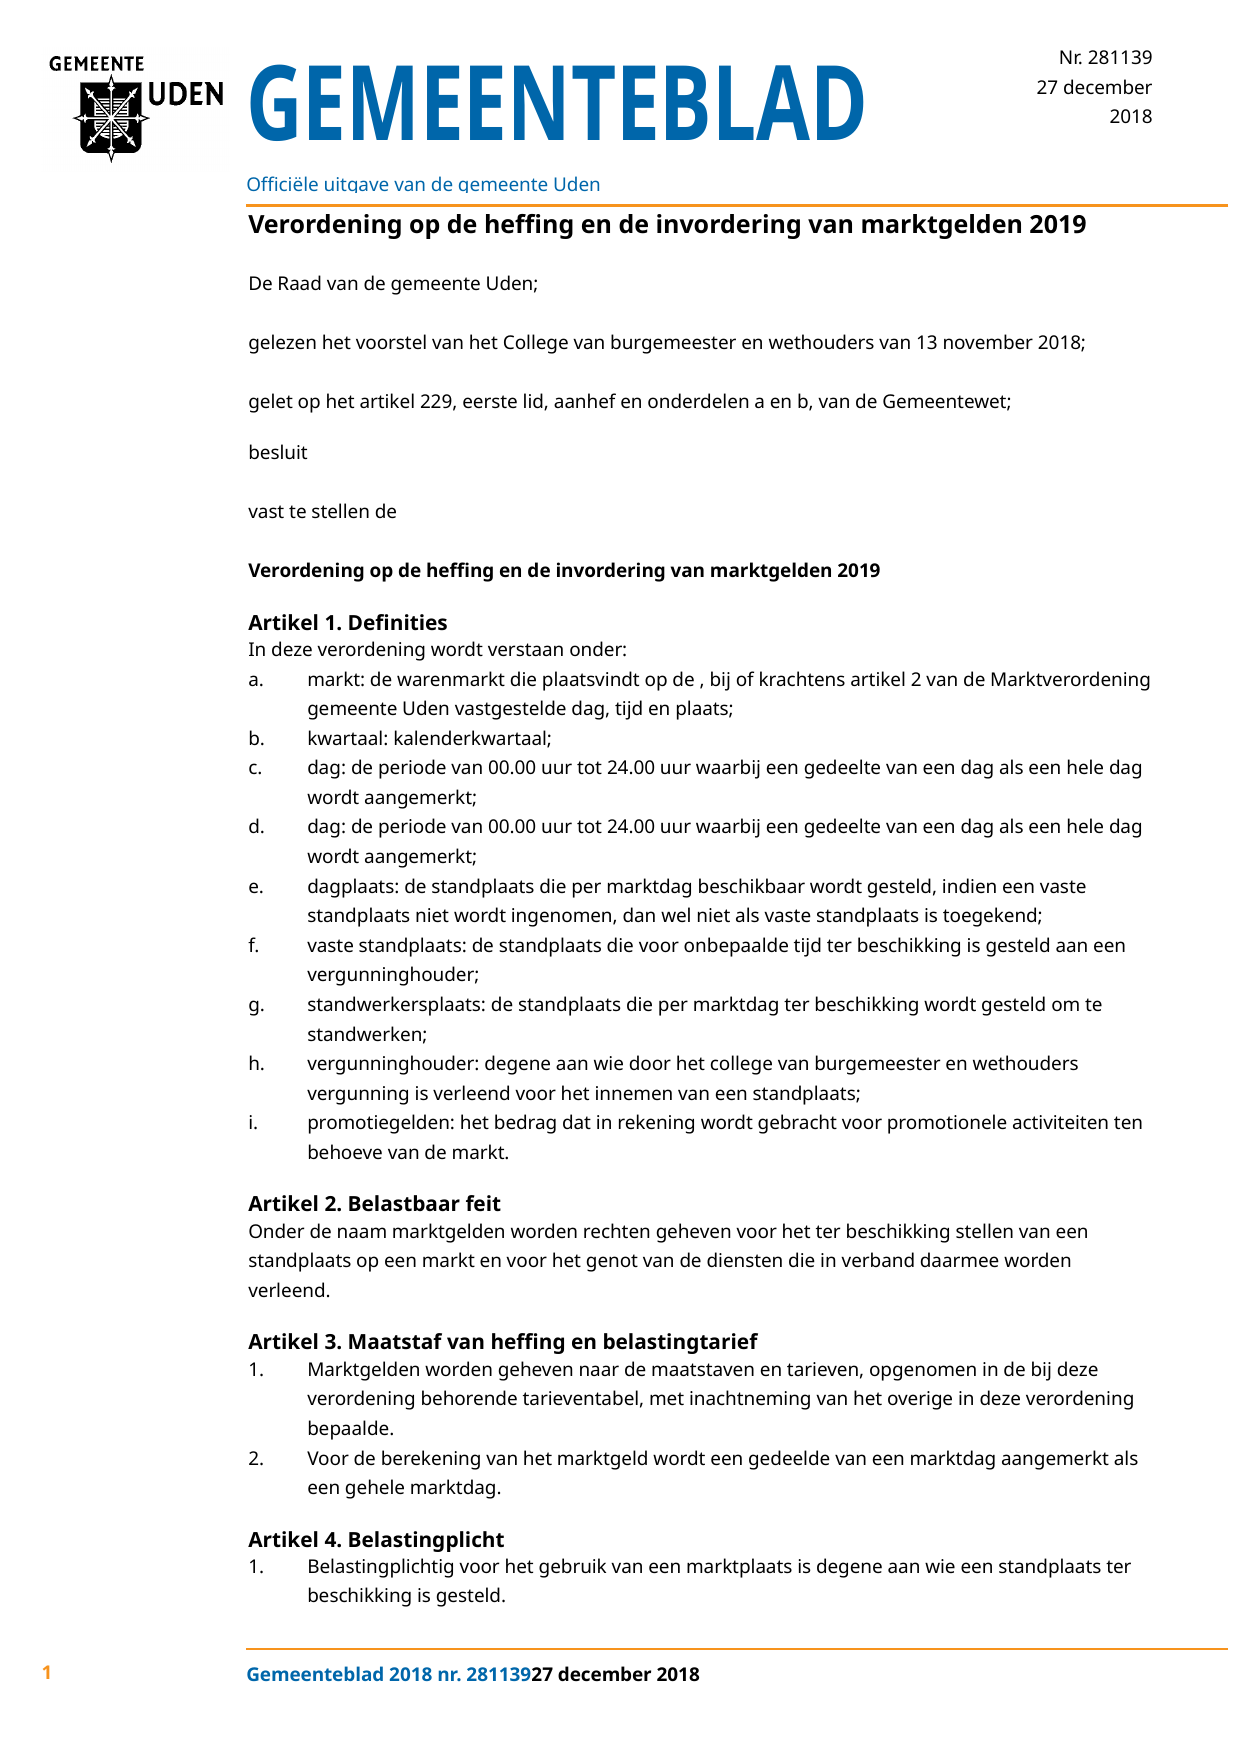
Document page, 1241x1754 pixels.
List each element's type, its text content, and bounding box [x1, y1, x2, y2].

text gelet op het artikel 229, eerste lid, aanhef en onderdelen a en b, van de Gemeentewet; [248, 389, 1152, 414]
list Belastingplichtig voor het gebruik van een marktplaats is degene aan wie een standplaats ter beschikking is gesteld. [248, 1553, 1152, 1608]
text gelezen het voorstel van het College van burgemeester en wethouders van 13 november 2018; [248, 329, 1152, 355]
list Marktgelden worden geheven naar de maatstaven en tarieven, opgenomen in de bij deze verordening behorende tarieventabel, met inachtneming van het overige in deze verordening bepaalde. [248, 1356, 1152, 1441]
text Onder de naam marktgelden worden rechten geheven voor het ter beschikking stellen van een standplaats op een markt en voor het genot van de diensten die in verband daarmee worden verleend. [248, 1218, 1152, 1303]
list vaste standplaats: de standplaats die voor onbepaalde tijd ter beschikking is gesteld aan een vergunninghouder; [248, 932, 1152, 987]
list dagplaats: de standplaats die per marktdag beschikbaar wordt gesteld, indien een vaste standplaats niet wordt ingenomen, dan wel niet als vaste standplaats is toegekend; [248, 873, 1152, 928]
list Voor de berekening van het marktgeld wordt een gedeelde van een marktdag aangemerkt als een gehele marktdag. [248, 1445, 1152, 1500]
picture [41, 47, 231, 172]
text In deze verordening wordt verstaan onder: [248, 636, 1152, 662]
list kwartaal: kalenderkwartaal; [248, 725, 1152, 751]
text Verordening op de heffing en de invordering van marktgelden 2019 [248, 557, 1152, 583]
text Verordening op de heffing en de invordering van marktgelden 2019 [248, 207, 1152, 241]
list dag: de periode van 00.00 uur tot 24.00 uur waarbij een gedeelte van een dag als een hele dag wordt aangemerkt; [248, 814, 1152, 869]
list markt: de warenmarkt die plaatsvindt op de , bij of krachtens artikel 2 van de Marktverordening gemeente Uden vastgestelde dag, tijd en plaats; [248, 666, 1152, 721]
text besluit [248, 439, 1152, 465]
text Artikel 3. Maatstaf van heffing en belastingtarief [248, 1327, 1152, 1356]
list dag: de periode van 00.00 uur tot 24.00 uur waarbij een gedeelte van een dag als een hele dag wordt aangemerkt; [248, 754, 1152, 810]
text Artikel 1. Definities [248, 608, 1152, 636]
list promotiegelden: het bedrag dat in rekening wordt gebracht voor promotionele activiteiten ten behoeve van de markt. [248, 1109, 1152, 1165]
list standwerkersplaats: de standplaats die per marktdag ter beschikking wordt gesteld om te standwerken; [248, 991, 1152, 1046]
list vergunninghouder: degene aan wie door het college van burgemeester en wethouders vergunning is verleend voor het innemen van een standplaats; [248, 1050, 1152, 1106]
text Artikel 4. Belastingplicht [248, 1525, 1152, 1553]
text De Raad van de gemeente Uden; [248, 270, 1152, 296]
text vast te stellen de [248, 498, 1152, 524]
text Artikel 2. Belastbaar feit [248, 1189, 1152, 1218]
